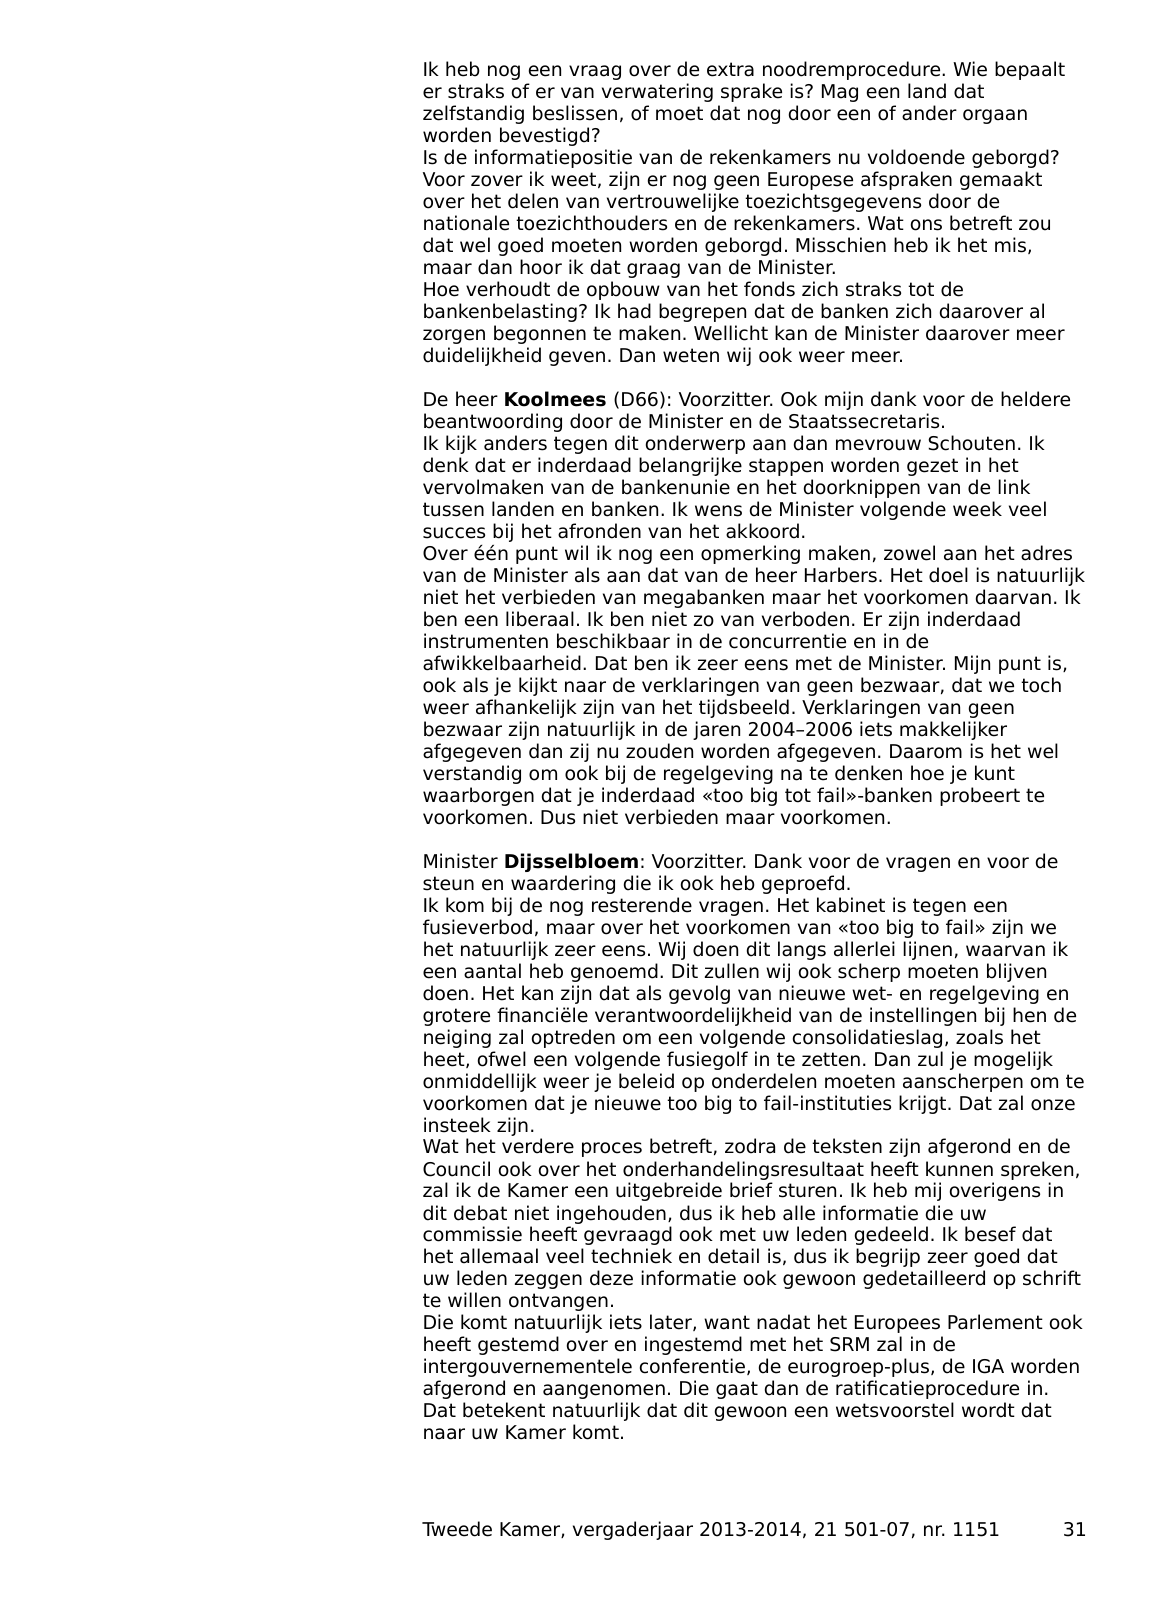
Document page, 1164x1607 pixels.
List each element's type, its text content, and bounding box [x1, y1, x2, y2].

text Wat het verdere proces betreft, zodra de teksten zijn afgerond en de Council ook over het onderhandelingsresultaat heeft kunnen spreken, zal ik de Kamer een uitgebreide brief sturen. Ik heb mij overigens in dit debat niet ingehouden, dus ik heb alle informatie die uw commissie heeft gevraagd ook met uw leden gedeeld. Ik besef dat het allemaal veel techniek en detail is, dus ik begrijp zeer goed dat uw leden zeggen deze informatie ook gewoon gedetailleerd op schrift te willen ontvangen. [422, 1136, 1087, 1312]
text Over één punt wil ik nog een opmerking maken, zowel aan het adres van de Minister als aan dat van de heer Harbers. Het doel is natuurlijk niet het verbieden van megabanken maar het voorkomen daarvan. Ik ben een liberaal. Ik ben niet zo van verboden. Er zijn inderdaad instrumenten beschikbaar in de concurrentie en in de afwikkelbaarheid. Dat ben ik zeer eens met de Minister. Mijn punt is, ook als je kijkt naar de verklaringen van geen bezwaar, dat we toch weer afhankelijk zijn van het tijdsbeeld. Verklaringen van geen bezwaar zijn natuurlijk in de jaren 2004–2006 iets makkelijker afgegeven dan zij nu zouden worden afgegeven. Daarom is het wel verstandig om ook bij de regelgeving na te denken hoe je kunt waarborgen dat je inderdaad «too big tot fail»-banken probeert te voorkomen. Dus niet verbieden maar voorkomen. [422, 543, 1087, 828]
text Is de informatiepositie van de rekenkamers nu voldoende geborgd? Voor zover ik weet, zijn er nog geen Europese afspraken gemaakt over het delen van vertrouwelijke toezichtsgegevens door de nationale toezichthouders en de rekenkamers. Wat ons betreft zou dat wel goed moeten worden geborgd. Misschien heb ik het mis, maar dan hoor ik dat graag van de Minister. [422, 147, 1087, 279]
text Ik kom bij de nog resterende vragen. Het kabinet is tegen een fusieverbod, maar over het voorkomen van «too big to fail» zijn we het natuurlijk zeer eens. Wij doen dit langs allerlei lijnen, waarvan ik een aantal heb genoemd. Dit zullen wij ook scherp moeten blijven doen. Het kan zijn dat als gevolg van nieuwe wet- en regelgeving en grotere financiële verantwoordelijkheid van de instellingen bij hen de neiging zal optreden om een volgende consolidatieslag, zoals het heet, ofwel een volgende fusiegolf in te zetten. Dan zul je mogelijk onmiddellijk weer je beleid op onderdelen moeten aanscherpen om te voorkomen dat je nieuwe too big to fail-instituties krijgt. Dat zal onze insteek zijn. [422, 895, 1087, 1136]
text Hoe verhoudt de opbouw van het fonds zich straks tot de bankenbelasting? Ik had begrepen dat de banken zich daarover al zorgen begonnen te maken. Wellicht kan de Minister daarover meer duidelijkheid geven. Dan weten wij ook weer meer. [422, 279, 1087, 367]
text Minister Dijsselbloem: Voorzitter. Dank voor de vragen en voor de steun en waardering die ik ook heb geproefd. [422, 851, 1087, 895]
text Die komt natuurlijk iets later, want nadat het Europees Parlement ook heeft gestemd over en ingestemd met het SRM zal in de intergouvernementele conferentie, de eurogroep-plus, de IGA worden afgerond en aangenomen. Die gaat dan de ratificatieprocedure in. Dat betekent natuurlijk dat dit gewoon een wetsvoorstel wordt dat naar uw Kamer komt. [422, 1312, 1087, 1444]
text Ik heb nog een vraag over de extra noodremprocedure. Wie bepaalt er straks of er van verwatering sprake is? Mag een land dat zelfstandig beslissen, of moet dat nog door een of ander orgaan worden bevestigd? [422, 59, 1087, 147]
text Ik kijk anders tegen dit onderwerp aan dan mevrouw Schouten. Ik denk dat er inderdaad belangrijke stappen worden gezet in het vervolmaken van de bankenunie en het doorknippen van de link tussen landen en banken. Ik wens de Minister volgende week veel succes bij het afronden van het akkoord. [422, 433, 1087, 543]
text De heer Koolmees (D66): Voorzitter. Ook mijn dank voor de heldere beantwoording door de Minister en de Staatssecretaris. [422, 389, 1087, 433]
